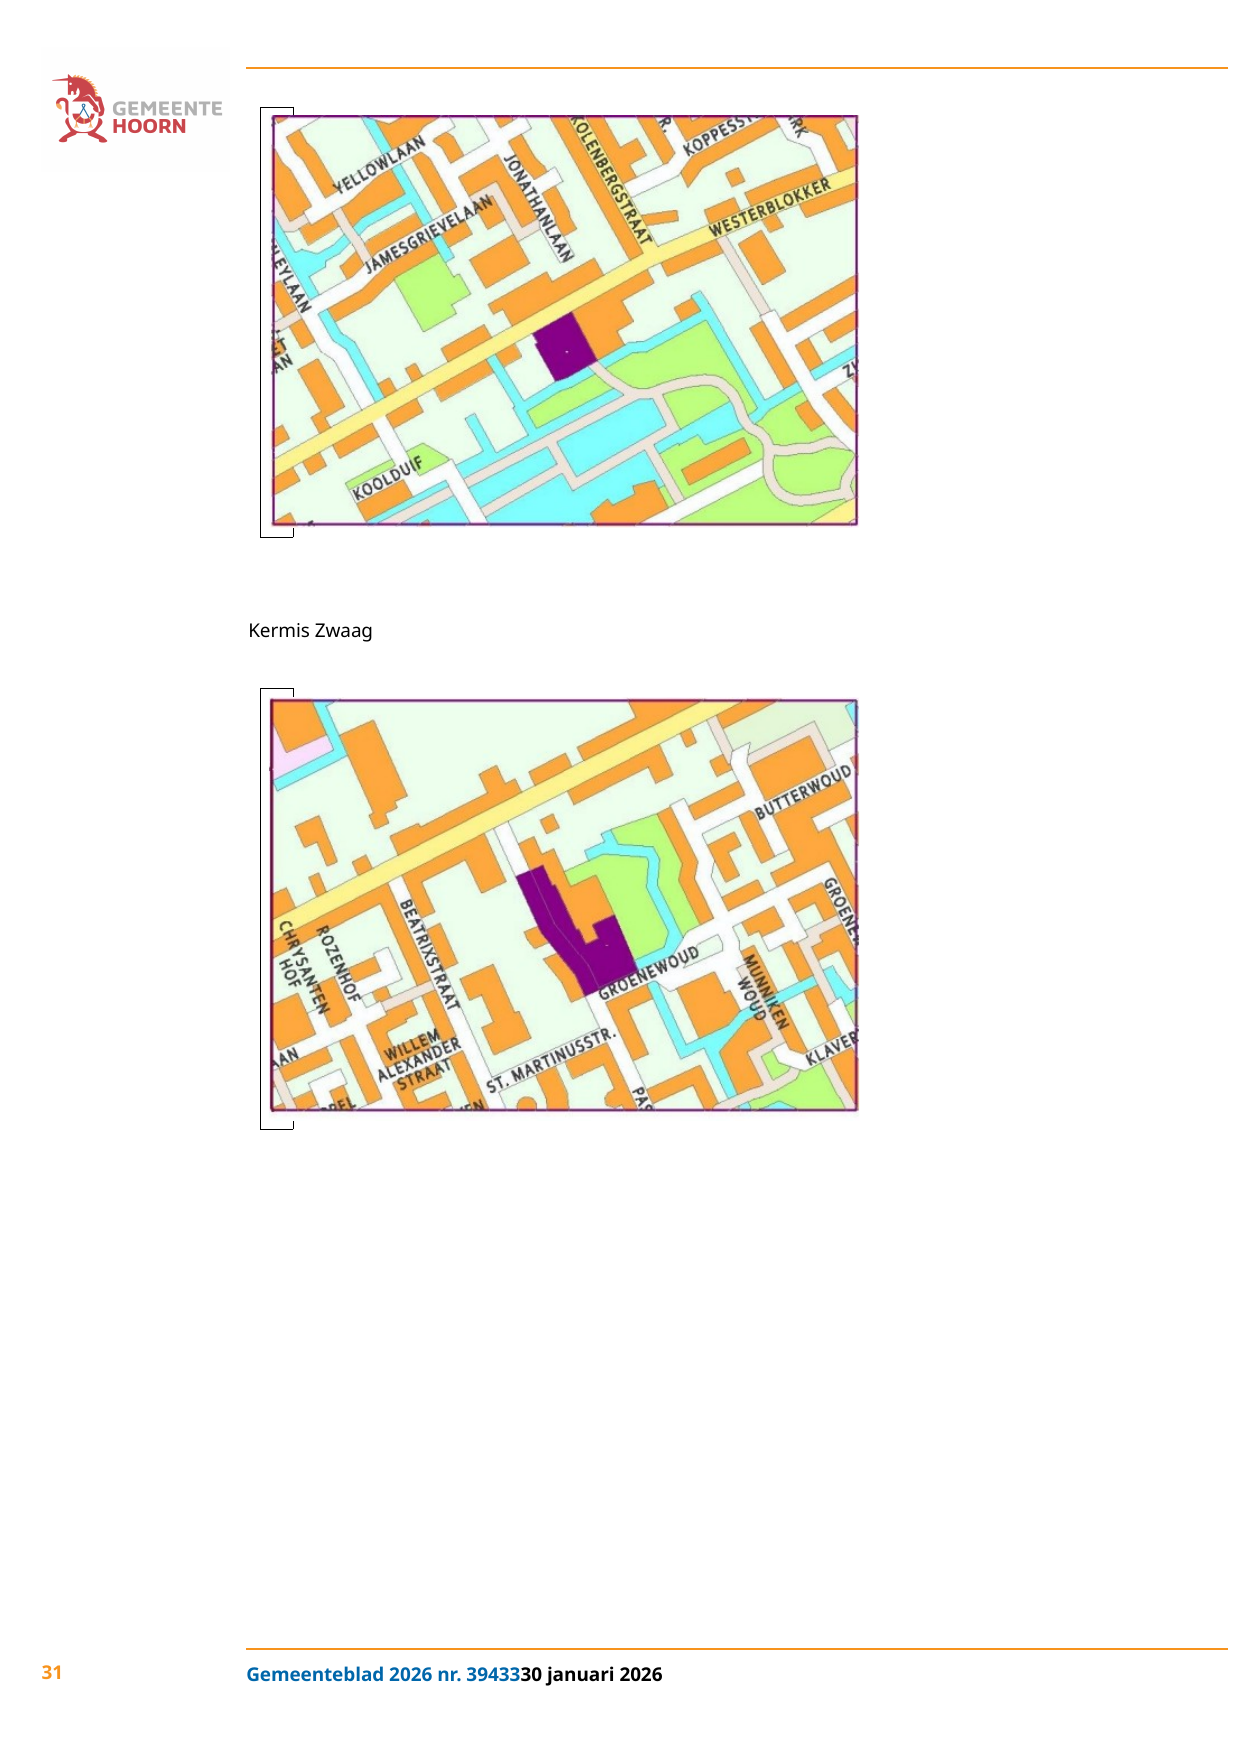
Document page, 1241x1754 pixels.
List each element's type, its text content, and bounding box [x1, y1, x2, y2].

picture [268, 115, 860, 528]
text Kermis Zwaag [248, 617, 1152, 643]
picture [268, 697, 860, 1121]
picture [41, 47, 231, 172]
